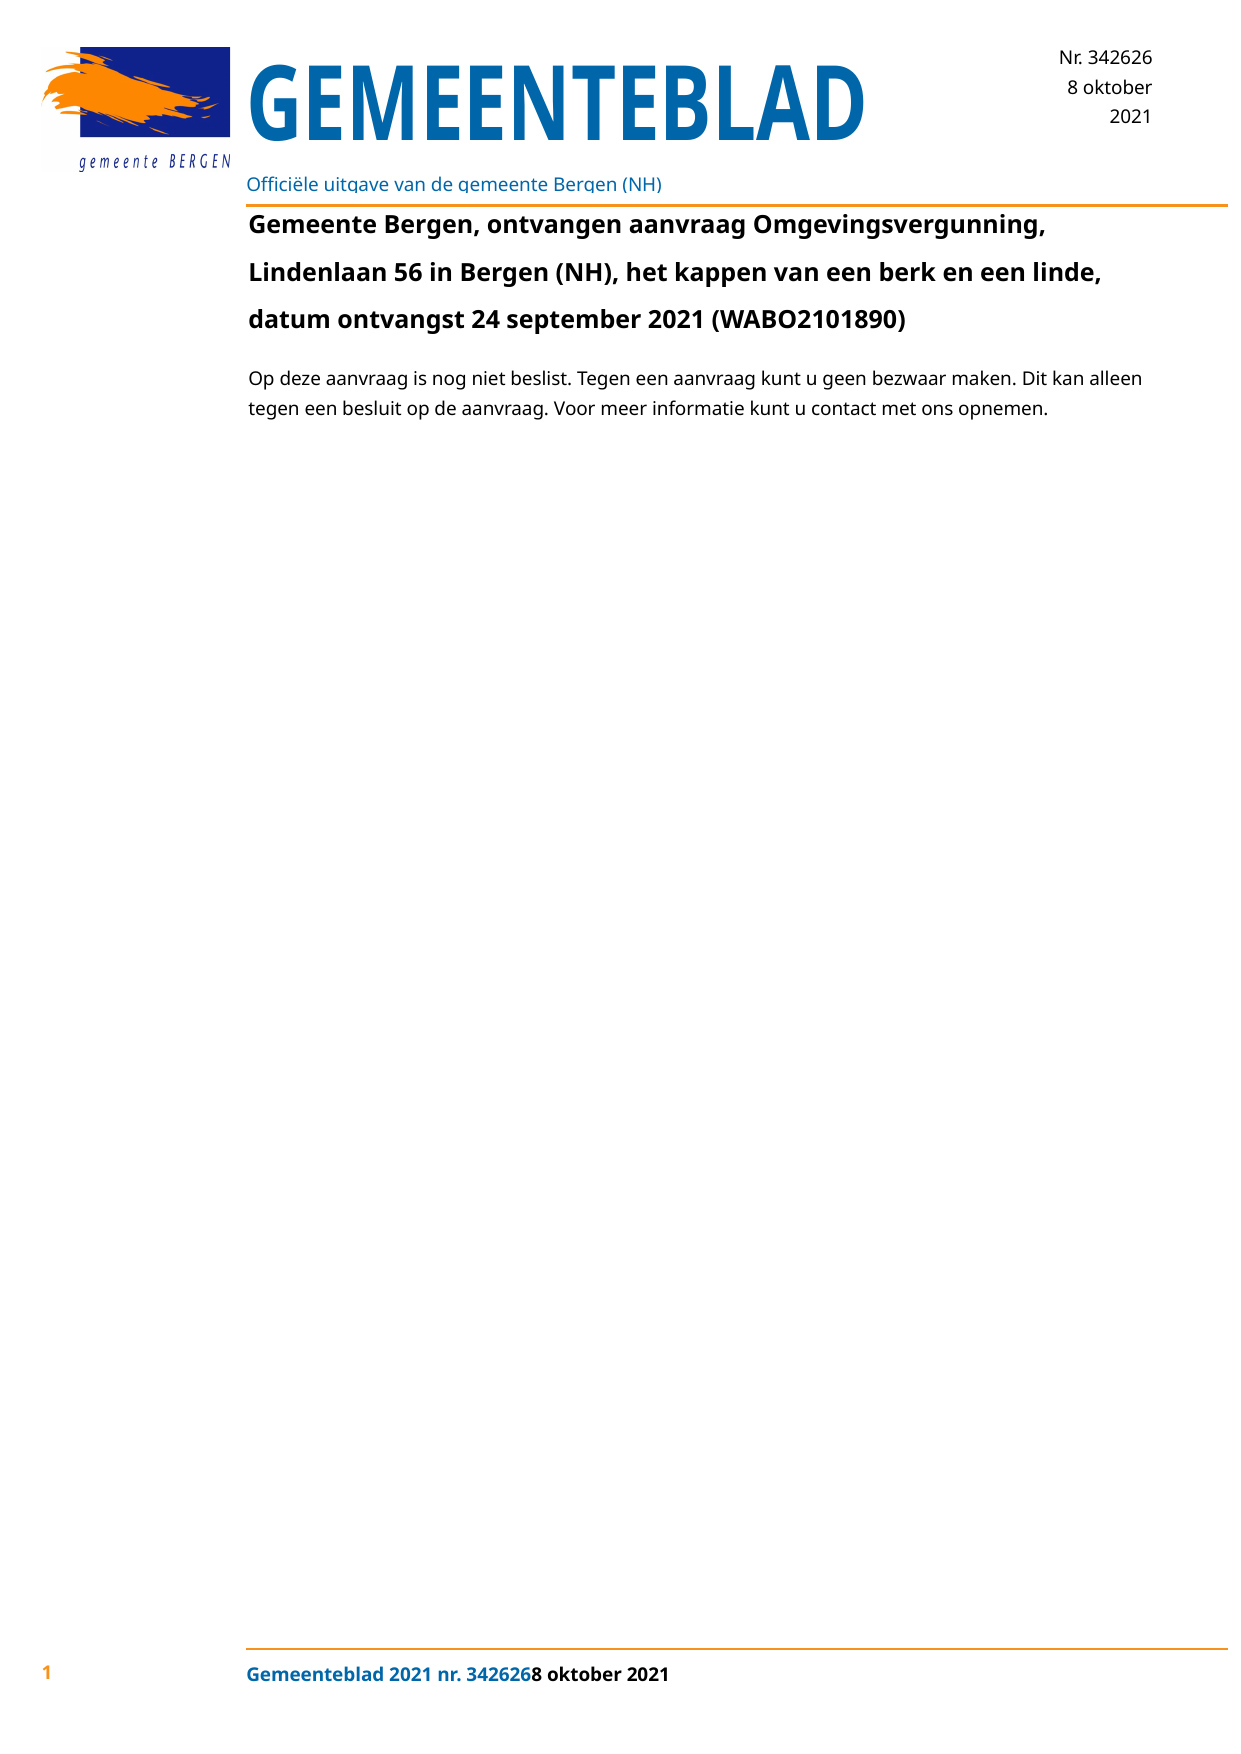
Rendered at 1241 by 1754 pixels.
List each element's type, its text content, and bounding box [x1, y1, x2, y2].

text Op deze aanvraag is nog niet beslist. Tegen een aanvraag kunt u geen bezwaar maken. Dit kan alleen tegen een besluit op de aanvraag. Voor meer informatie kunt u contact met ons opnemen. [248, 366, 1152, 421]
text Gemeente Bergen, ontvangen aanvraag Omgevingsvergunning, Lindenlaan 56 in Bergen (NH), het kappen van een berk en een linde, datum ontvangst 24 september 2021 (WABO2101890) [248, 207, 1152, 336]
picture [41, 47, 231, 172]
